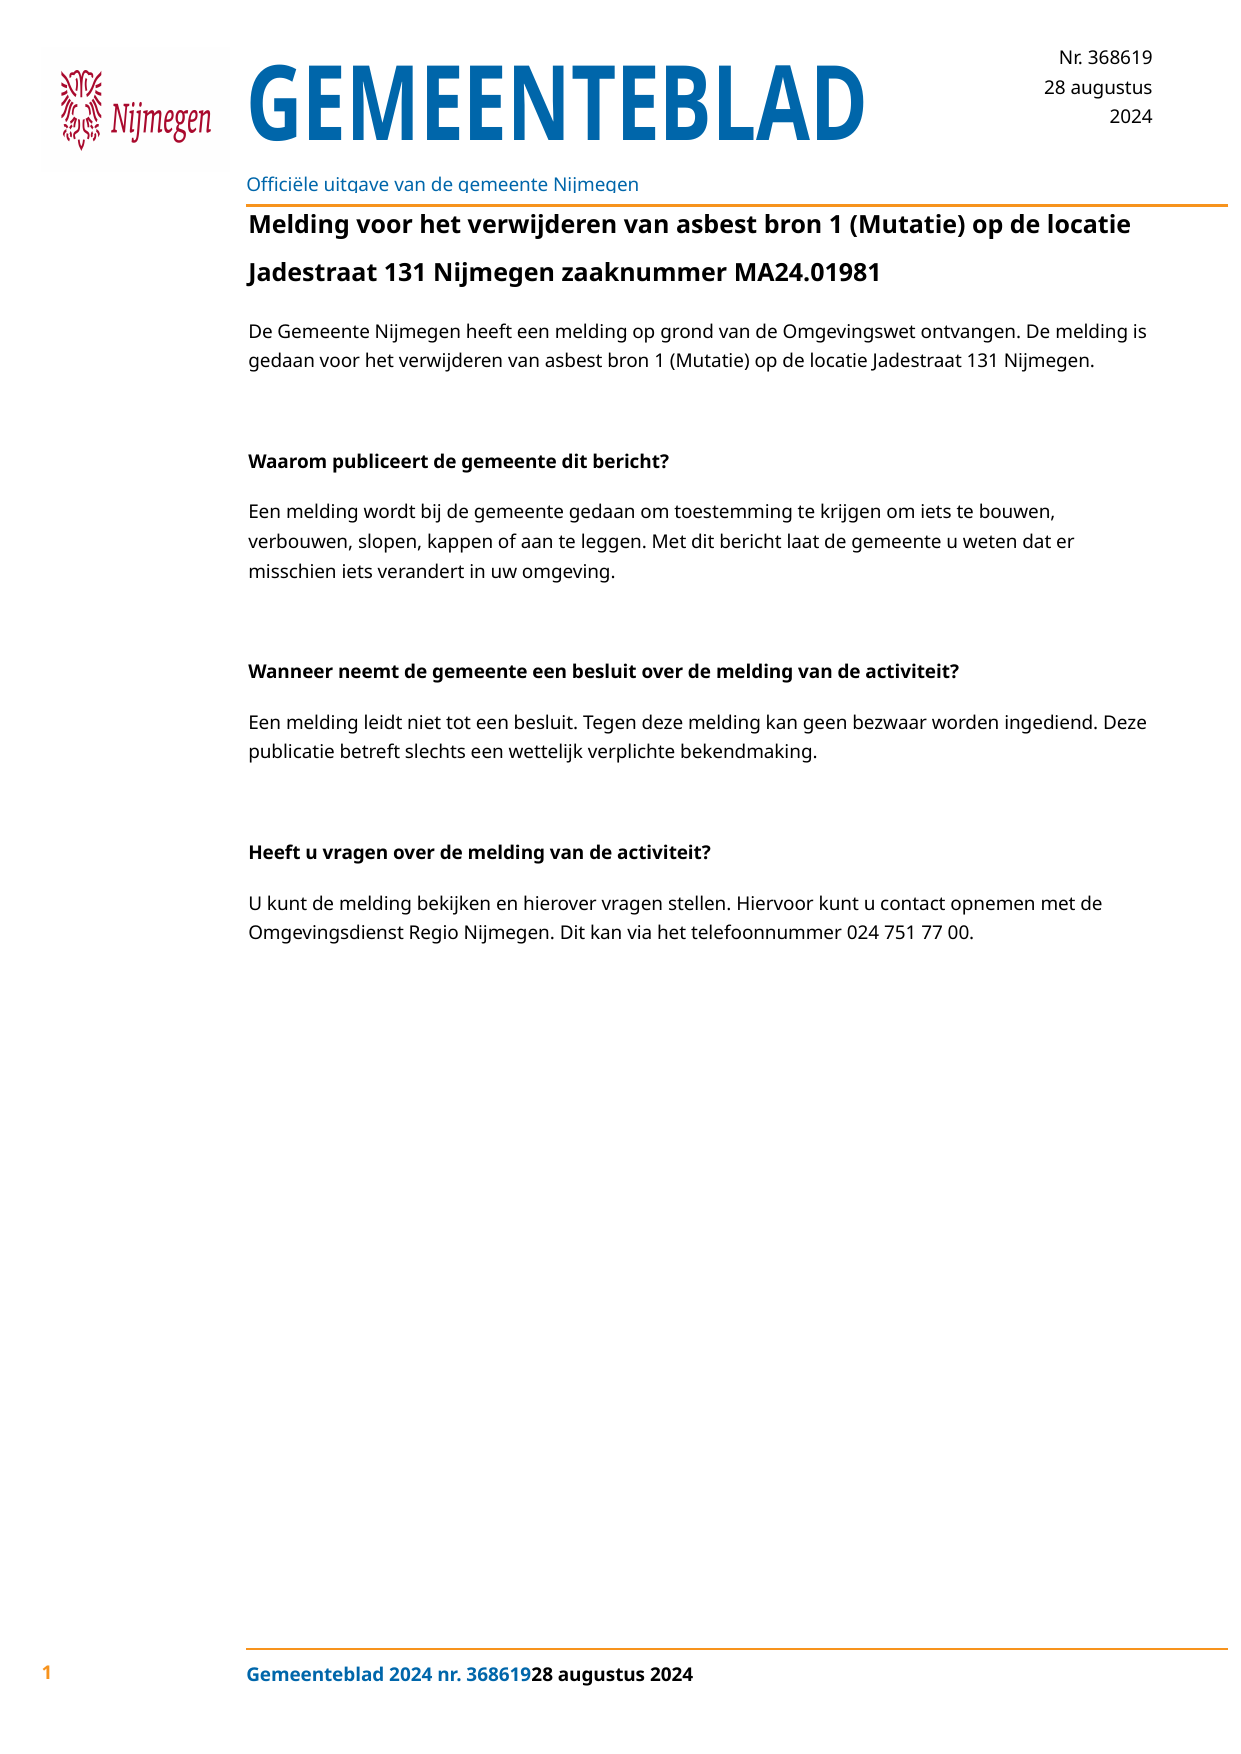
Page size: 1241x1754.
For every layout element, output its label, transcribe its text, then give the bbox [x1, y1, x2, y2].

text Melding voor het verwijderen van asbest bron 1 (Mutatie) op de locatie Jadestraat 131 Nijmegen zaaknummer MA24.01981 [248, 207, 1152, 288]
text Een melding leidt niet tot een besluit. Tegen deze melding kan geen bezwaar worden ingediend. Deze publicatie betreft slechts een wettelijk verplichte bekendmaking. [248, 709, 1152, 764]
picture [41, 47, 231, 172]
text De Gemeente Nijmegen heeft een melding op grond van de Omgevingswet ontvangen. De melding is gedaan voor het verwijderen van asbest bron 1 (Mutatie) op de locatie Jadestraat 131 Nijmegen. [248, 318, 1152, 373]
text Heeft u vragen over de melding van de activiteit? [248, 839, 1152, 865]
text Wanneer neemt de gemeente een besluit over de melding van de activiteit? [248, 659, 1152, 684]
text Een melding wordt bij de gemeente gedaan om toestemming te krijgen om iets te bouwen, verbouwen, slopen, kappen of aan te leggen. Met dit bericht laat de gemeente u weten dat er misschien iets verandert in uw omgeving. [248, 499, 1152, 584]
text U kunt de melding bekijken en hierover vragen stellen. Hiervoor kunt u contact opnemen met de Omgevingsdienst Regio Nijmegen. Dit kan via het telefoonnummer 024 751 77 00. [248, 890, 1152, 945]
text Waarom publiceert de gemeente dit bericht? [248, 448, 1152, 474]
